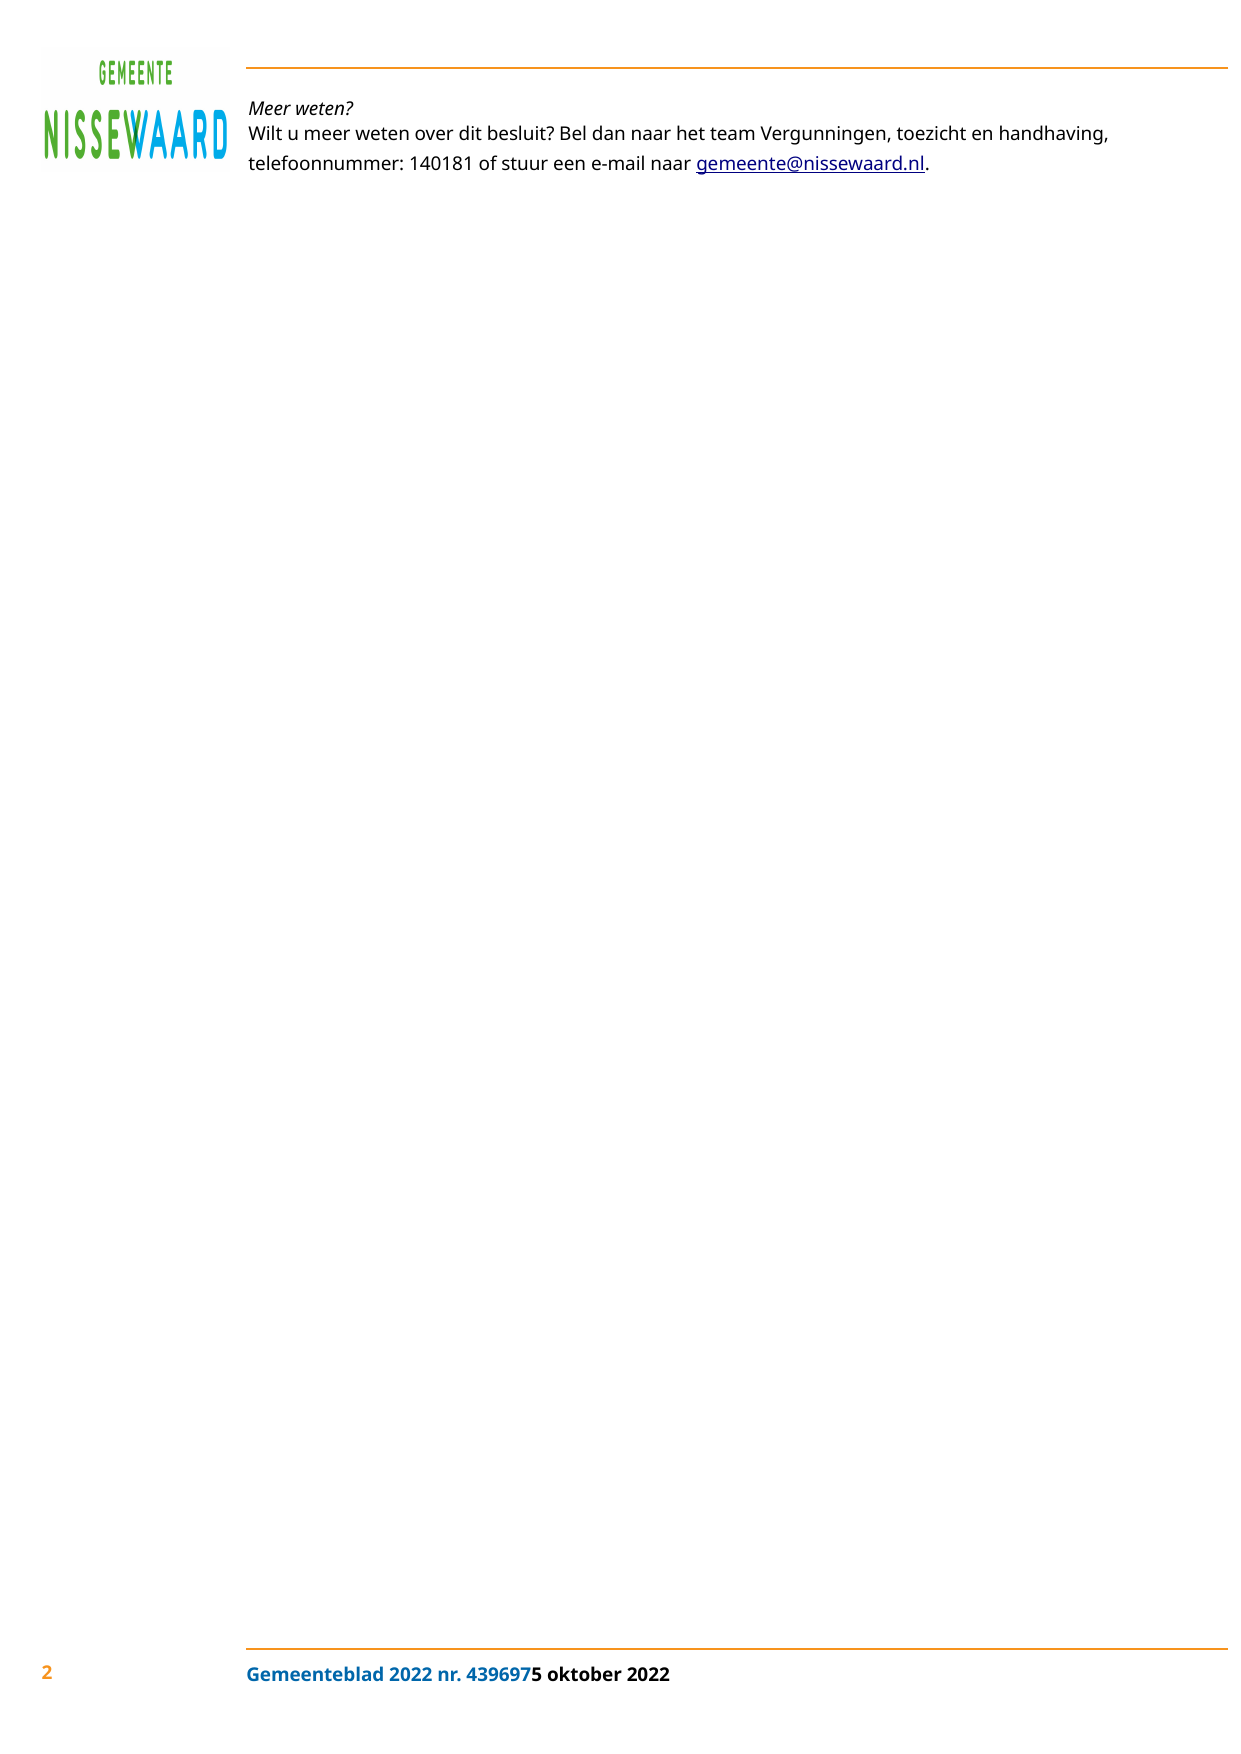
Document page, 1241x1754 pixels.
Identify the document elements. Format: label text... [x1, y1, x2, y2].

text Wilt u meer weten over dit besluit? Bel dan naar het team Vergunningen, toezicht en handhaving, telefoonnummer: 140181 of stuur een e-mail naar gemeente@nissewaard.nl. [248, 121, 1152, 176]
text Meer weten? [248, 95, 1152, 121]
picture [41, 47, 231, 172]
